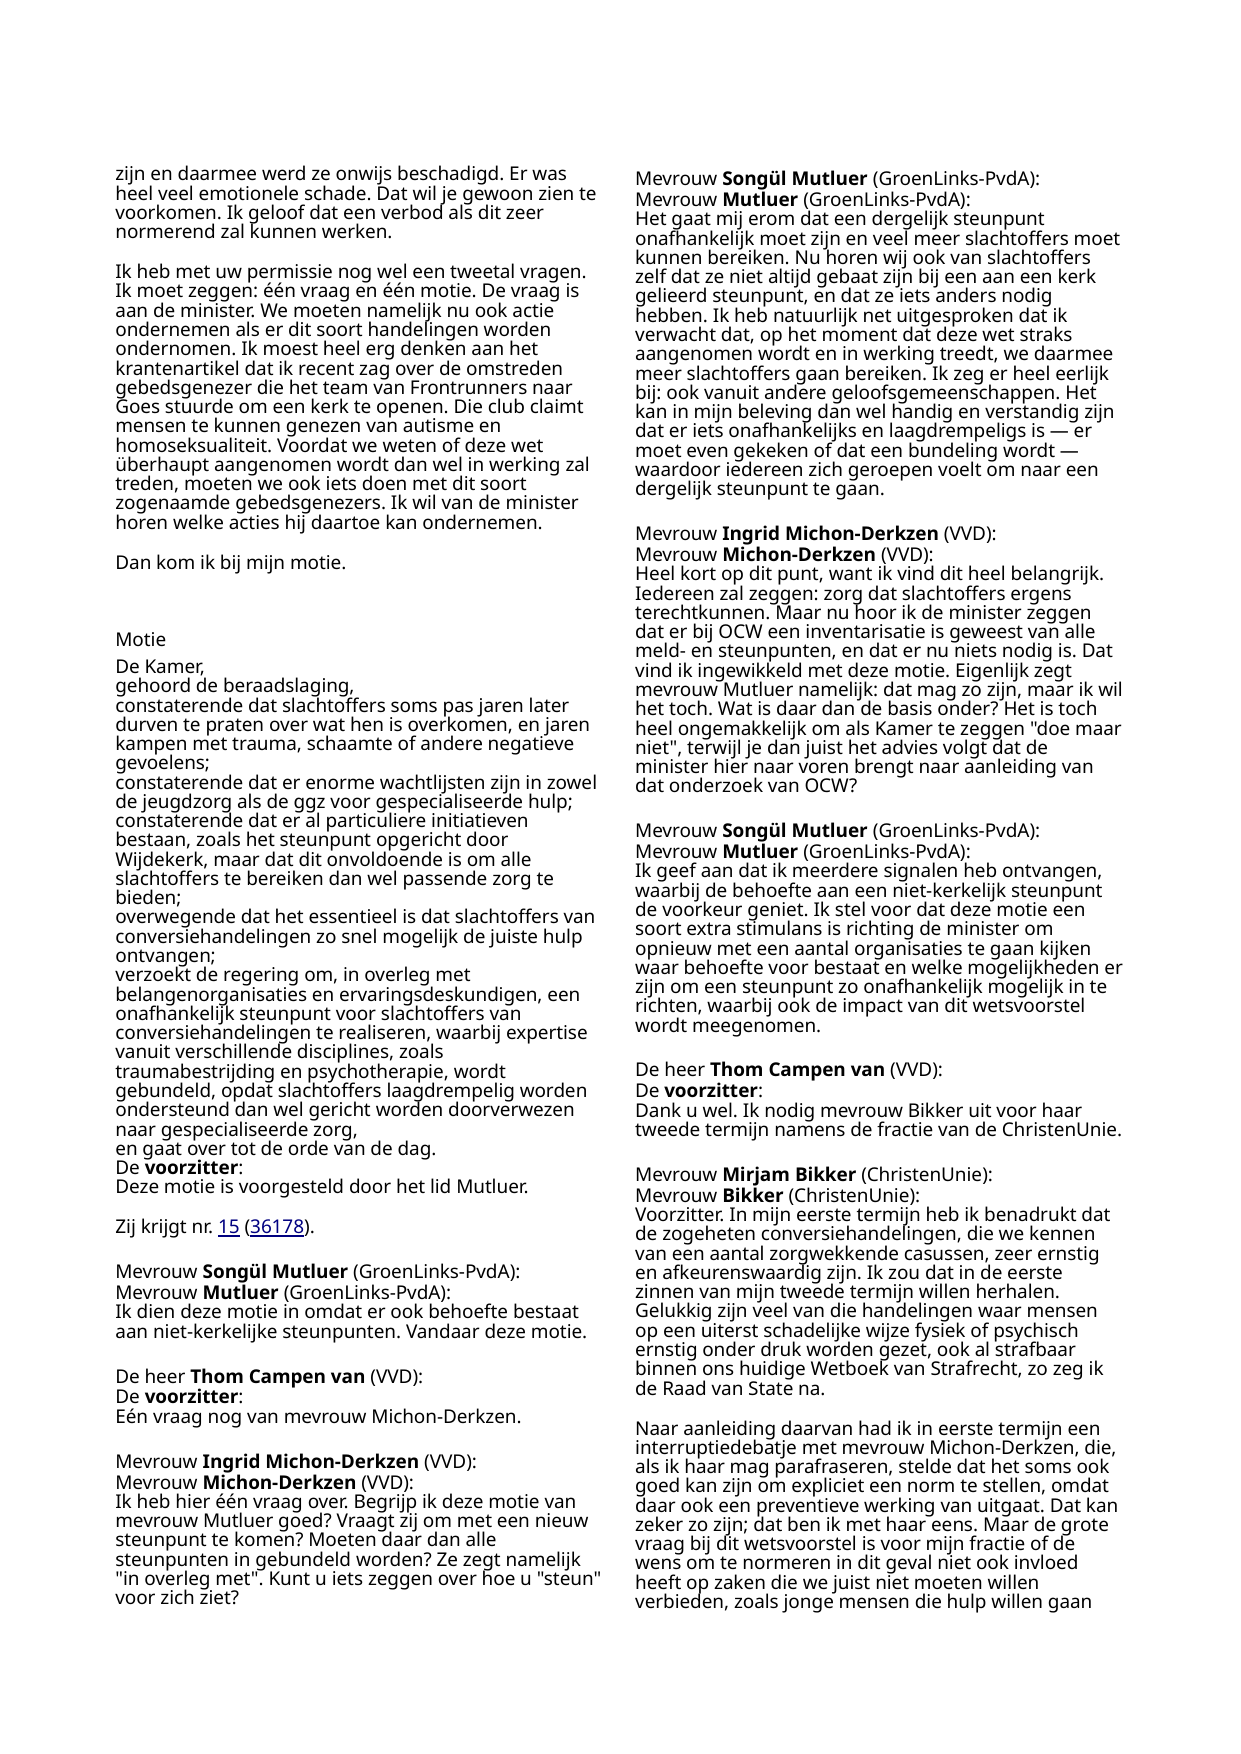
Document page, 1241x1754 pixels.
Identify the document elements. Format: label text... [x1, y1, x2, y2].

text Mevrouw Bikker (ChristenUnie): [635, 1187, 1125, 1206]
text Ik heb hier één vraag over. Begrijp ik deze motie van mevrouw Mutluer goed? Vraagt zij om met een nieuw steunpunt te komen? Moeten daar dan alle steunpunten in gebundeld worden? Ze zegt namelijk "in overleg met". Kunt u iets zeggen over hoe u "steun" voor zich ziet? [115, 1493, 605, 1608]
text De voorzitter: [115, 1388, 605, 1408]
text constaterende dat er enorme wachtlijsten zijn in zowel de jeugdzorg als de ggz voor gespecialiseerde hulp; [115, 774, 605, 812]
text constaterende dat slachtoffers soms pas jaren later durven te praten over wat hen is overkomen, en jaren kampen met trauma, schaamte of andere negatieve gevoelens; [115, 697, 605, 774]
text Motie [115, 626, 605, 652]
text Mevrouw Ingrid Michon-Derkzen (VVD): [635, 520, 1125, 546]
text Deze motie is voorgesteld door het lid Mutluer. [115, 1178, 605, 1198]
text Dank u wel. Ik nodig mevrouw Bikker uit voor haar tweede termijn namens de fractie van de ChristenUnie. [635, 1102, 1125, 1140]
text Eén vraag nog van mevrouw Michon-Derkzen. [115, 1408, 605, 1427]
text Mevrouw Michon-Derkzen (VVD): [115, 1474, 605, 1493]
text en gaat over tot de orde van de dag. [115, 1140, 605, 1159]
text Mevrouw Songül Mutluer (GroenLinks-PvdA): [635, 165, 1125, 191]
text Het gaat mij erom dat een dergelijk steunpunt onafhankelijk moet zijn en veel meer slachtoffers moet kunnen bereiken. Nu horen wij ook van slachtoffers zelf dat ze niet altijd gebaat zijn bij een aan een kerk gelieerd steunpunt, en dat ze iets anders nodig hebben. Ik heb natuurlijk net uitgesproken dat ik verwacht dat, op het moment dat deze wet straks aangenomen wordt en in werking treedt, we daarmee meer slachtoffers gaan bereiken. Ik zeg er heel eerlijk bij: ook vanuit andere geloofsgemeenschappen. Het kan in mijn beleving dan wel handig en verstandig zijn dat er iets onafhankelijks en laagdrempeligs is — er moet even gekeken of dat een bundeling wordt — waardoor iedereen zich geroepen voelt om naar een dergelijk steunpunt te gaan. [635, 210, 1125, 499]
text Voorzitter. In mijn eerste termijn heb ik benadrukt dat de zogeheten conversiehandelingen, die we kennen van een aantal zorgwekkende casussen, zeer ernstig en afkeurenswaardig zijn. Ik zou dat in de eerste zinnen van mijn tweede termijn willen herhalen. Gelukkig zijn veel van die handelingen waar mensen op een uiterst schadelijke wijze fysiek of psychisch ernstig onder druk worden gezet, ook al strafbaar binnen ons huidige Wetboek van Strafrecht, zo zeg ik de Raad van State na. [635, 1206, 1125, 1399]
text zijn en daarmee werd ze onwijs beschadigd. Er was heel veel emotionele schade. Dat wil je gewoon zien te voorkomen. Ik geloof dat een verbod als dit zeer normerend zal kunnen werken. [115, 165, 605, 242]
text Ik heb met uw permissie nog wel een tweetal vragen. Ik moet zeggen: één vraag en één motie. De vraag is aan de minister. We moeten namelijk nu ook actie ondernemen als er dit soort handelingen worden ondernomen. Ik moest heel erg denken aan het krantenartikel dat ik recent zag over de omstreden gebedsgenezer die het team van Frontrunners naar Goes stuurde om een kerk te openen. Die club claimt mensen te kunnen genezen van autisme en homoseksualiteit. Voordat we weten of deze wet überhaupt aangenomen wordt dan wel in werking zal treden, moeten we ook iets doen met dit soort zogenaamde gebedsgenezers. Ik wil van de minister horen welke acties hij daartoe kan ondernemen. [115, 263, 605, 533]
text Mevrouw Songül Mutluer (GroenLinks-PvdA): [635, 817, 1125, 843]
text Heel kort op dit punt, want ik vind dit heel belangrijk. Iedereen zal zeggen: zorg dat slachtoffers ergens terechtkunnen. Maar nu hoor ik de minister zeggen dat er bij OCW een inventarisatie is geweest van alle meld- en steunpunten, en dat er nu niets nodig is. Dat vind ik ingewikkeld met deze motie. Eigenlijk zegt mevrouw Mutluer namelijk: dat mag zo zijn, maar ik wil het toch. Wat is daar dan de basis onder? Het is toch heel ongemakkelijk om als Kamer te zeggen "doe maar niet", terwijl je dan juist het advies volgt dat de minister hier naar voren brengt naar aanleiding van dat onderzoek van OCW? [635, 565, 1125, 797]
text De Kamer, [115, 658, 605, 677]
text Dan kom ik bij mijn motie. [115, 554, 605, 573]
text Mevrouw Michon-Derkzen (VVD): [635, 546, 1125, 565]
text Mevrouw Mutluer (GroenLinks-PvdA): [635, 191, 1125, 210]
text Ik geef aan dat ik meerdere signalen heb ontvangen, waarbij de behoefte aan een niet-kerkelijk steunpunt de voorkeur geniet. Ik stel voor dat deze motie een soort extra stimulans is richting de minister om opnieuw met een aantal organisaties te gaan kijken waar behoefte voor bestaat en welke mogelijkheden er zijn om een steunpunt zo onafhankelijk mogelijk in te richten, waarbij ook de impact van dit wetsvoorstel wordt meegenomen. [635, 862, 1125, 1036]
text De heer Thom Campen van (VVD): [635, 1057, 1125, 1082]
text Mevrouw Mirjam Bikker (ChristenUnie): [635, 1161, 1125, 1187]
text constaterende dat er al particuliere initiatieven bestaan, zoals het steunpunt opgericht door Wijdekerk, maar dat dit onvoldoende is om alle slachtoffers te bereiken dan wel passende zorg te bieden; [115, 812, 605, 908]
text gehoord de beraadslaging, [115, 677, 605, 697]
text Ik dien deze motie in omdat er ook behoefte bestaat aan niet-kerkelijke steunpunten. Vandaar deze motie. [115, 1303, 605, 1342]
text Zij krijgt nr. 15 (36178). [115, 1218, 605, 1238]
text Mevrouw Songül Mutluer (GroenLinks-PvdA): [115, 1258, 605, 1284]
text verzoekt de regering om, in overleg met belangenorganisaties en ervaringsdeskundigen, een onafhankelijk steunpunt voor slachtoffers van conversiehandelingen te realiseren, waarbij expertise vanuit verschillende disciplines, zoals traumabestrijding en psychotherapie, wordt gebundeld, opdat slachtoffers laagdrempelig worden ondersteund dan wel gericht worden doorverwezen naar gespecialiseerde zorg, [115, 966, 605, 1140]
text Naar aanleiding daarvan had ik in eerste termijn een interruptiedebatje met mevrouw Michon-Derkzen, die, als ik haar mag parafraseren, stelde dat het soms ook goed kan zijn om expliciet een norm te stellen, omdat daar ook een preventieve werking van uitgaat. Dat kan zeker zo zijn; dat ben ik met haar eens. Maar de grote vraag bij dit wetsvoorstel is voor mijn fractie of de wens om te normeren in dit geval niet ook invloed heeft op zaken die we juist niet moeten willen verbieden, zoals jonge mensen die hulp willen gaan [635, 1419, 1125, 1612]
text Mevrouw Mutluer (GroenLinks-PvdA): [115, 1284, 605, 1303]
text Mevrouw Ingrid Michon-Derkzen (VVD): [115, 1448, 605, 1474]
text Mevrouw Mutluer (GroenLinks-PvdA): [635, 843, 1125, 862]
text De voorzitter: [635, 1082, 1125, 1102]
text De voorzitter: [115, 1159, 605, 1178]
text De heer Thom Campen van (VVD): [115, 1363, 605, 1388]
text overwegende dat het essentieel is dat slachtoffers van conversiehandelingen zo snel mogelijk de juiste hulp ontvangen; [115, 908, 605, 966]
